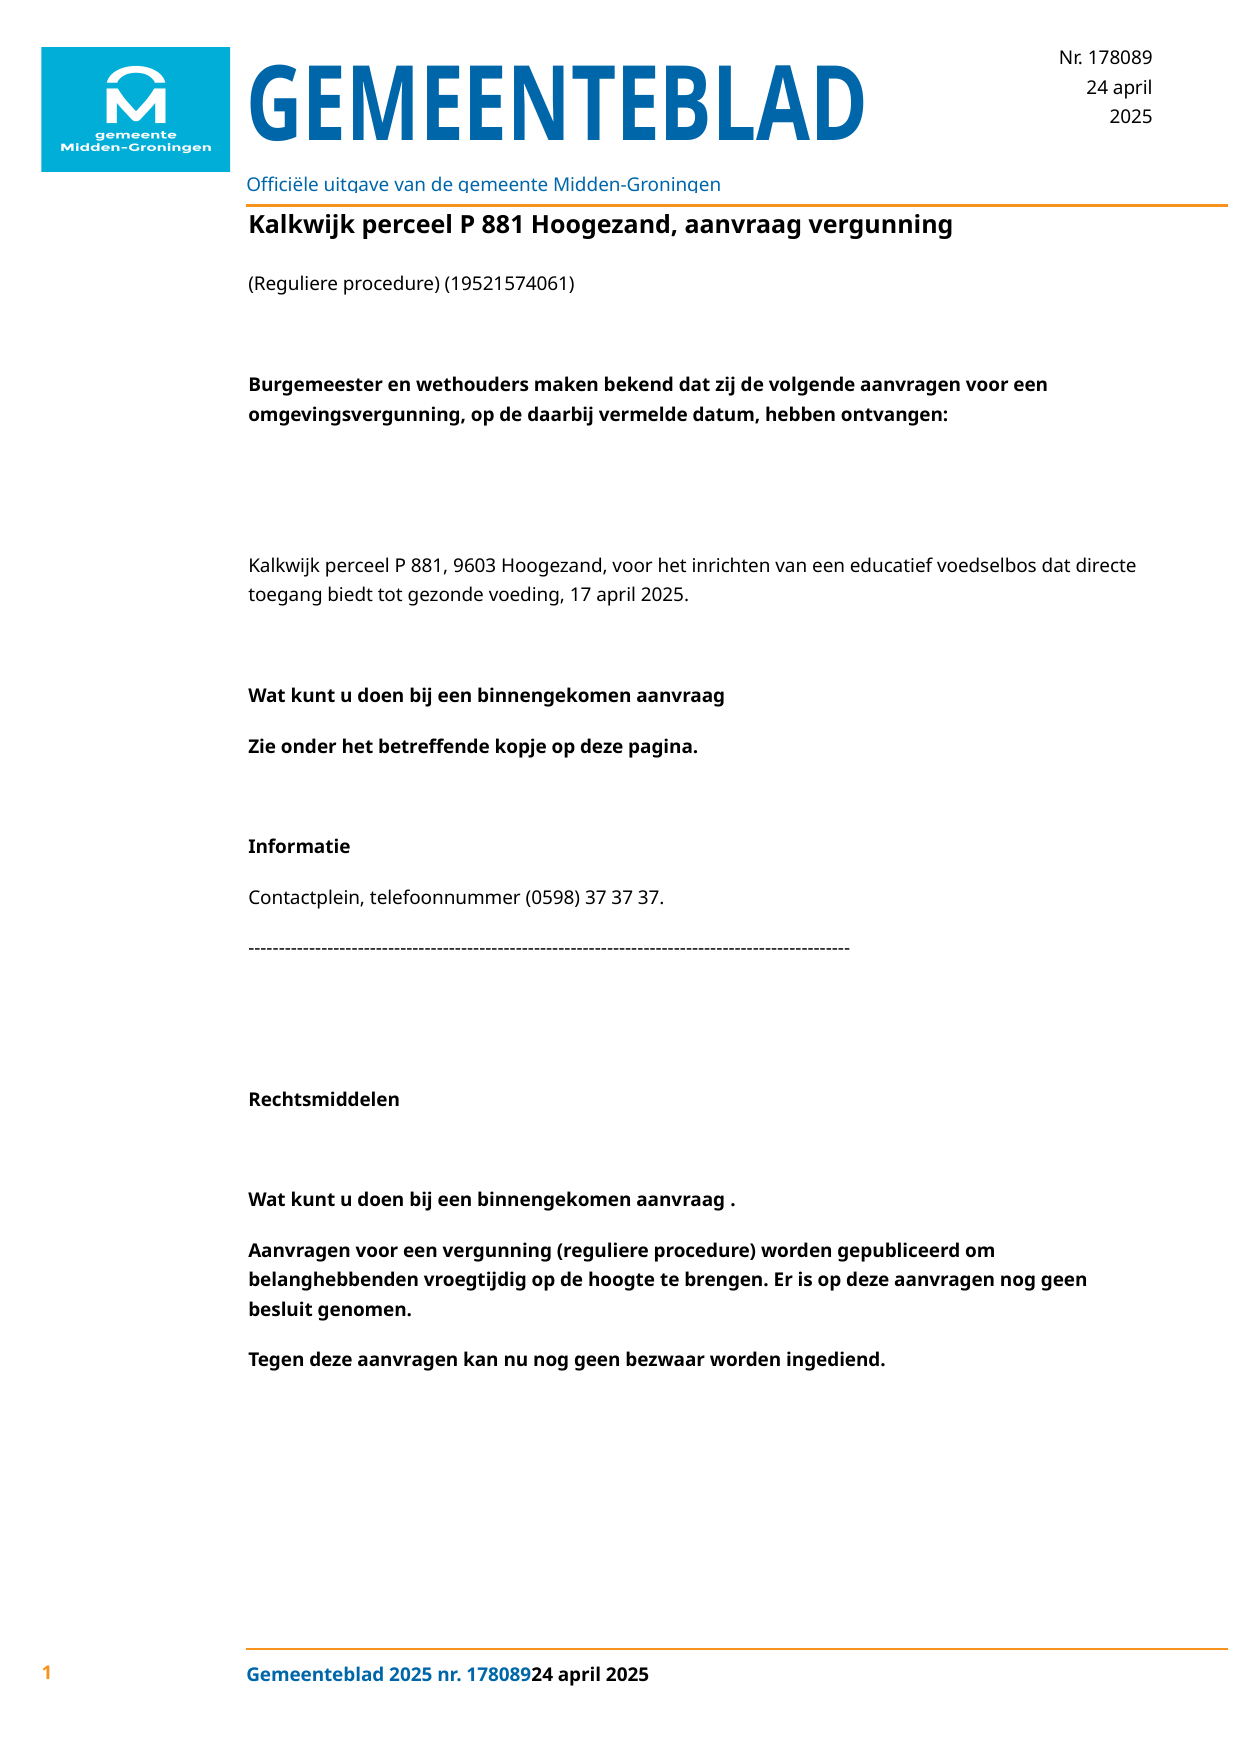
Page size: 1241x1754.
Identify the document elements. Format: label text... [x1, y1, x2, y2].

text Zie onder het betreffende kopje op deze pagina. [248, 733, 1152, 758]
text Contactplein, telefoonnummer (0598) 37 37 37. [248, 884, 1152, 910]
text (Reguliere procedure) (19521574061) [248, 270, 1152, 296]
text Aanvragen voor een vergunning (reguliere procedure) worden gepubliceerd om belanghebbenden vroegtijdig op de hoogte te brengen. Er is op deze aanvragen nog geen besluit genomen. [248, 1237, 1152, 1322]
text Wat kunt u doen bij een binnengekomen aanvraag . [248, 1187, 1152, 1212]
picture [184, 146, 190, 153]
picture [108, 66, 164, 82]
text Rechtsmiddelen [248, 1086, 1152, 1111]
text Informatie [248, 834, 1152, 859]
text Burgemeester en wethouders maken bekend dat zij de volgende aanvragen voor een omgevingsvergunning, op de daarbij vermelde datum, hebben ontvangen: [248, 371, 1152, 426]
text Kalkwijk perceel P 881 Hoogezand, aanvraag vergunning [248, 207, 1152, 241]
picture [107, 89, 165, 122]
text Wat kunt u doen bij een binnengekomen aanvraag [248, 682, 1152, 708]
text Tegen deze aanvragen kan nu nog geen bezwaar worden ingediend. [248, 1347, 1152, 1372]
text Kalkwijk perceel P 881, 9603 Hoogezand, voor het inrichten van een educatief voedselbos dat directe toegang biedt tot gezonde voeding, 17 april 2025. [248, 552, 1152, 607]
text --------------------------------------------------------------------------------------------------- [248, 934, 1152, 960]
